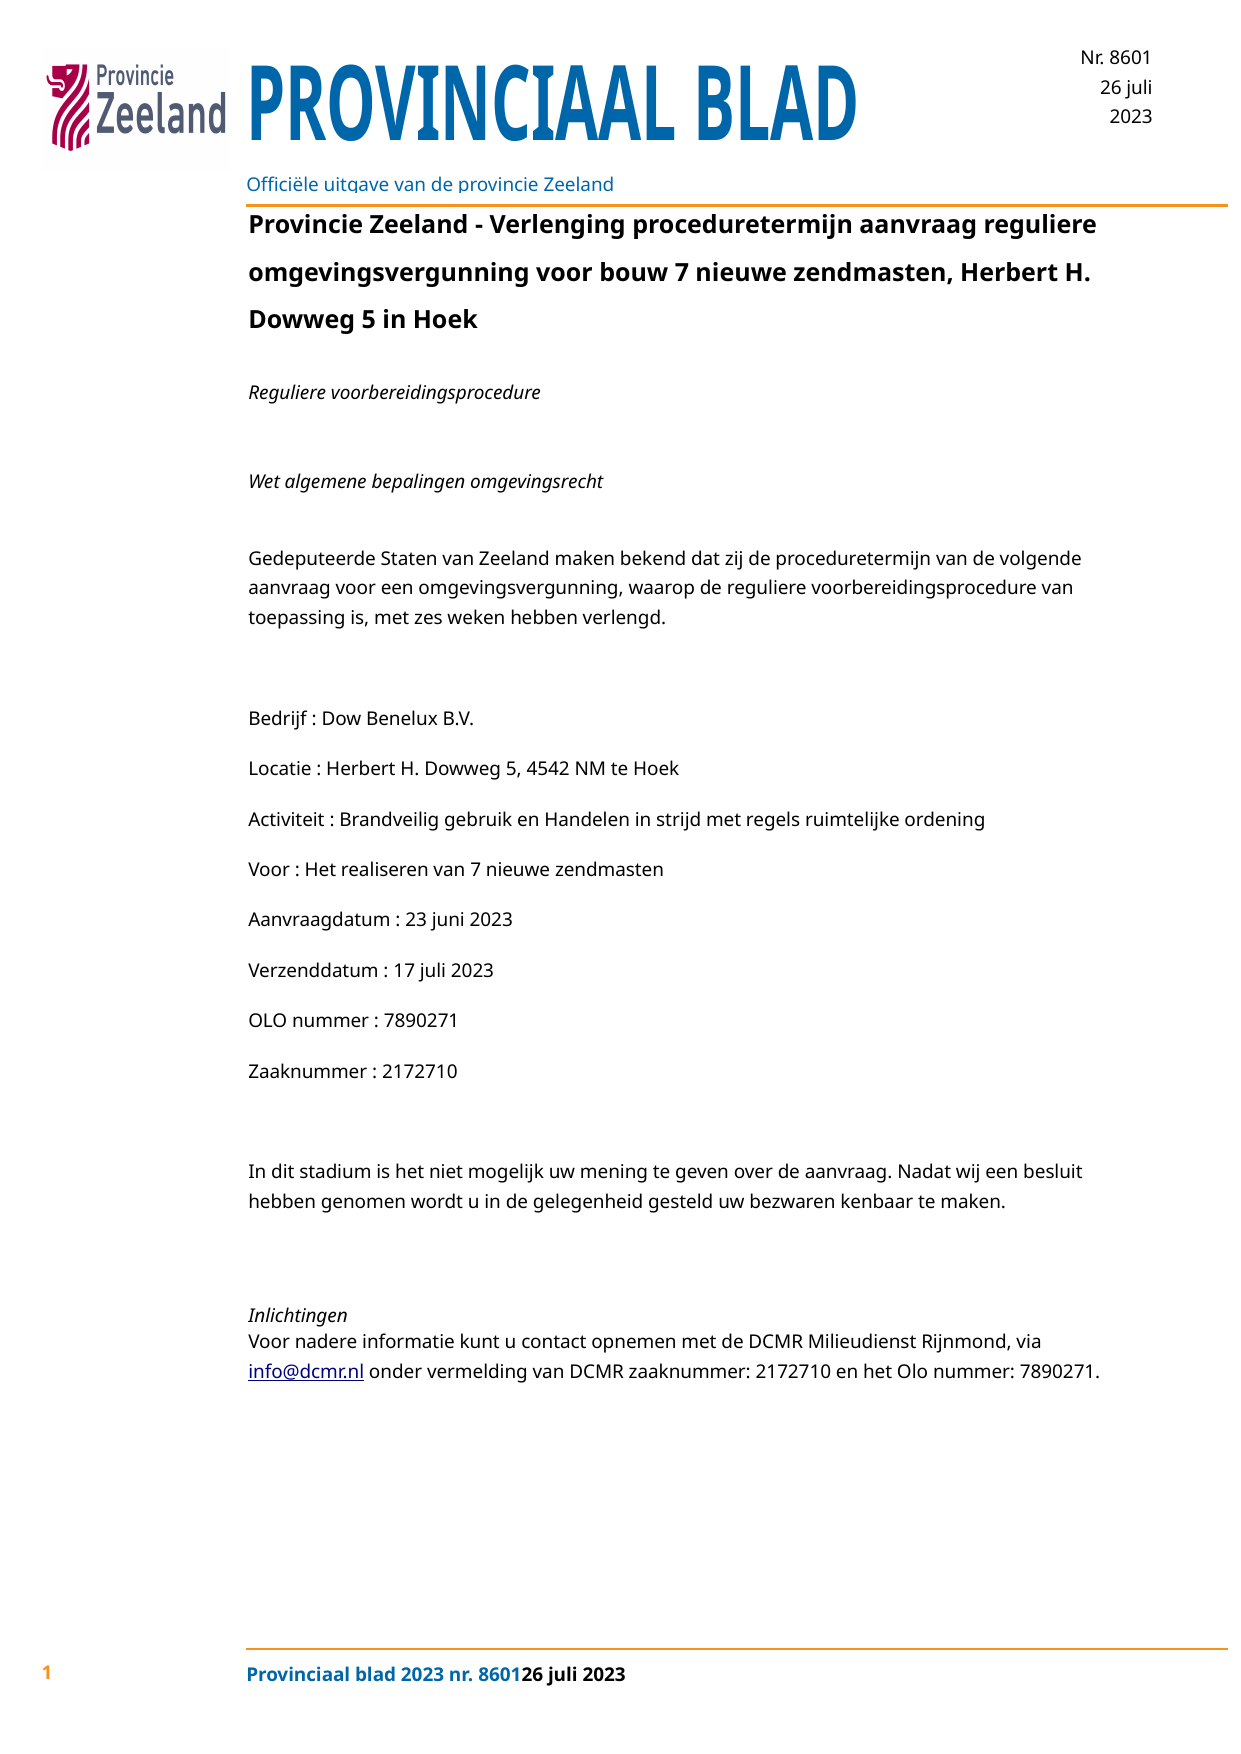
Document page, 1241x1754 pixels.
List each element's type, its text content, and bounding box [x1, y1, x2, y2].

text Locatie : Herbert H. Dowweg 5, 4542 NM te Hoek [248, 755, 1152, 781]
text Zaaknummer : 2172710 [248, 1058, 1152, 1083]
text Gedeputeerde Staten van Zeeland maken bekend dat zij de proceduretermijn van de volgende aanvraag voor een omgevingsvergunning, waarop de reguliere voorbereidingsprocedure van toepassing is, met zes weken hebben verlengd. [248, 545, 1152, 630]
picture [41, 47, 231, 172]
text Voor nadere informatie kunt u contact opnemen met de DCMR Milieudienst Rijnmond, via info@dcmr.nl onder vermelding van DCMR zaaknummer: 2172710 en het Olo nummer: 7890271. [248, 1328, 1152, 1384]
text Inlichtingen [248, 1303, 1152, 1328]
text Wet algemene bepalingen omgevingsrecht [248, 469, 1152, 494]
text Bedrijf : Dow Benelux B.V. [248, 705, 1152, 731]
text Verzenddatum : 17 juli 2023 [248, 957, 1152, 983]
text Aanvraagdatum : 23 juni 2023 [248, 907, 1152, 932]
text In dit stadium is het niet mogelijk uw mening te geven over de aanvraag. Nadat wij een besluit hebben genomen wordt u in de gelegenheid gesteld uw bezwaren kenbaar te maken. [248, 1159, 1152, 1214]
text Activiteit : Brandveilig gebruik en Handelen in strijd met regels ruimtelijke ordening [248, 806, 1152, 831]
text Voor : Het realiseren van 7 nieuwe zendmasten [248, 856, 1152, 882]
text Provincie Zeeland - Verlenging proceduretermijn aanvraag reguliere omgevingsvergunning voor bouw 7 nieuwe zendmasten, Herbert H. Dowweg 5 in Hoek [248, 207, 1152, 336]
text Reguliere voorbereidingsprocedure [248, 379, 1152, 405]
text OLO nummer : 7890271 [248, 1007, 1152, 1033]
